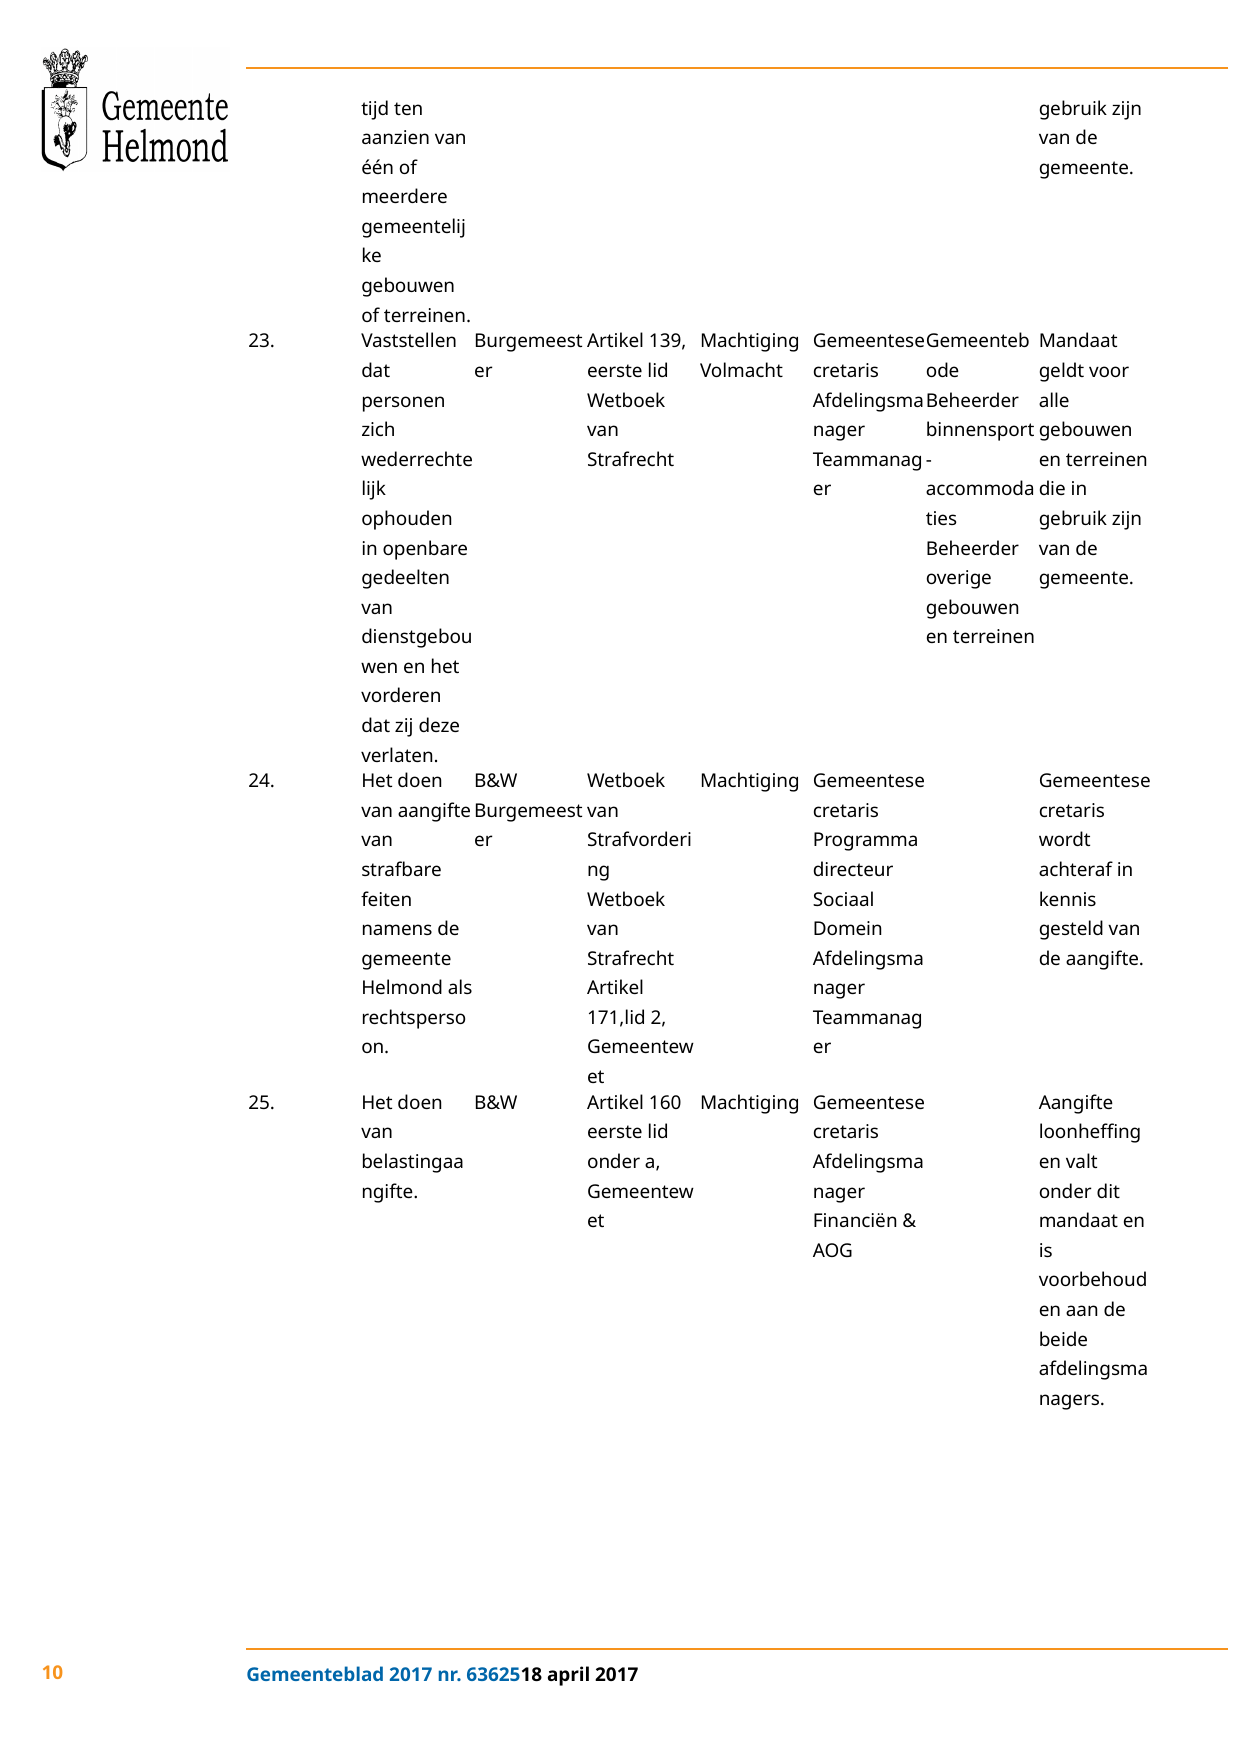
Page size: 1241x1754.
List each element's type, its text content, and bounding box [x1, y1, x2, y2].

table_cell B&W [474, 1089, 587, 1411]
table_cell [926, 1089, 1038, 1411]
table_cell Gemeentesecretaris Afdelingsmanager Financiën & AOG [813, 1089, 926, 1411]
table_cell Machtiging [700, 768, 813, 1089]
table_cell Wetboek van Strafvordering Wetboek van Strafrecht Artikel 171,lid 2, Gemeentewet [587, 768, 700, 1089]
table_cell [474, 95, 587, 328]
table_cell Het doen van aangifte van strafbare feiten namens de gemeente Helmond als rechtspersoon. [361, 768, 474, 1089]
table_cell [248, 95, 361, 328]
table_cell Gemeentesecretaris Programmadirecteur Sociaal Domein Afdelingsmanager Teammanager [813, 768, 926, 1089]
table_cell Machtiging Volmacht [700, 328, 813, 767]
table_cell 24. [248, 768, 361, 1089]
table_cell 23. [248, 328, 361, 767]
table_cell Machtiging [700, 1089, 813, 1411]
table_cell [926, 95, 1038, 328]
table_cell Artikel 139, eerste lid Wetboek van Strafrecht [587, 328, 700, 767]
table_cell [926, 768, 1038, 1089]
table_cell Gemeentebode Beheerder binnensport- accommodaties Beheerder overige gebouwen en terreinen [926, 328, 1038, 767]
table_cell [700, 95, 813, 328]
table_cell [587, 95, 700, 328]
picture [41, 47, 231, 172]
table_cell 25. [248, 1089, 361, 1411]
table_cell Mandaat geldt voor alle gebouwen en terreinen die in gebruik zijn van de gemeente. [1039, 328, 1152, 767]
table_cell Het doen van belastingaangifte. [361, 1089, 474, 1411]
table_cell Burgemeester [474, 328, 587, 767]
table_cell B&W Burgemeester [474, 768, 587, 1089]
table_cell Gemeentesecretaris wordt achteraf in kennis gesteld van de aangifte. [1039, 768, 1152, 1089]
table_cell Vaststellen dat personen zich wederrechtelijk ophouden in openbare gedeelten van dienstgebouwen en het vorderen dat zij deze verlaten. [361, 328, 474, 767]
table_cell Gemeentesecretaris Afdelingsmanager Teammanager [813, 328, 926, 767]
table_cell tijd ten aanzien van één of meerdere gemeentelijke gebouwen of terreinen. [361, 95, 474, 328]
table_cell gebruik zijn van de gemeente. [1039, 95, 1152, 328]
table_cell Artikel 160 eerste lid onder a, Gemeentewet [587, 1089, 700, 1411]
table_cell [813, 95, 926, 328]
table_cell Aangifte loonheffingen valt onder dit mandaat en is voorbehouden aan de beide afdelingsmanagers. [1039, 1089, 1152, 1411]
